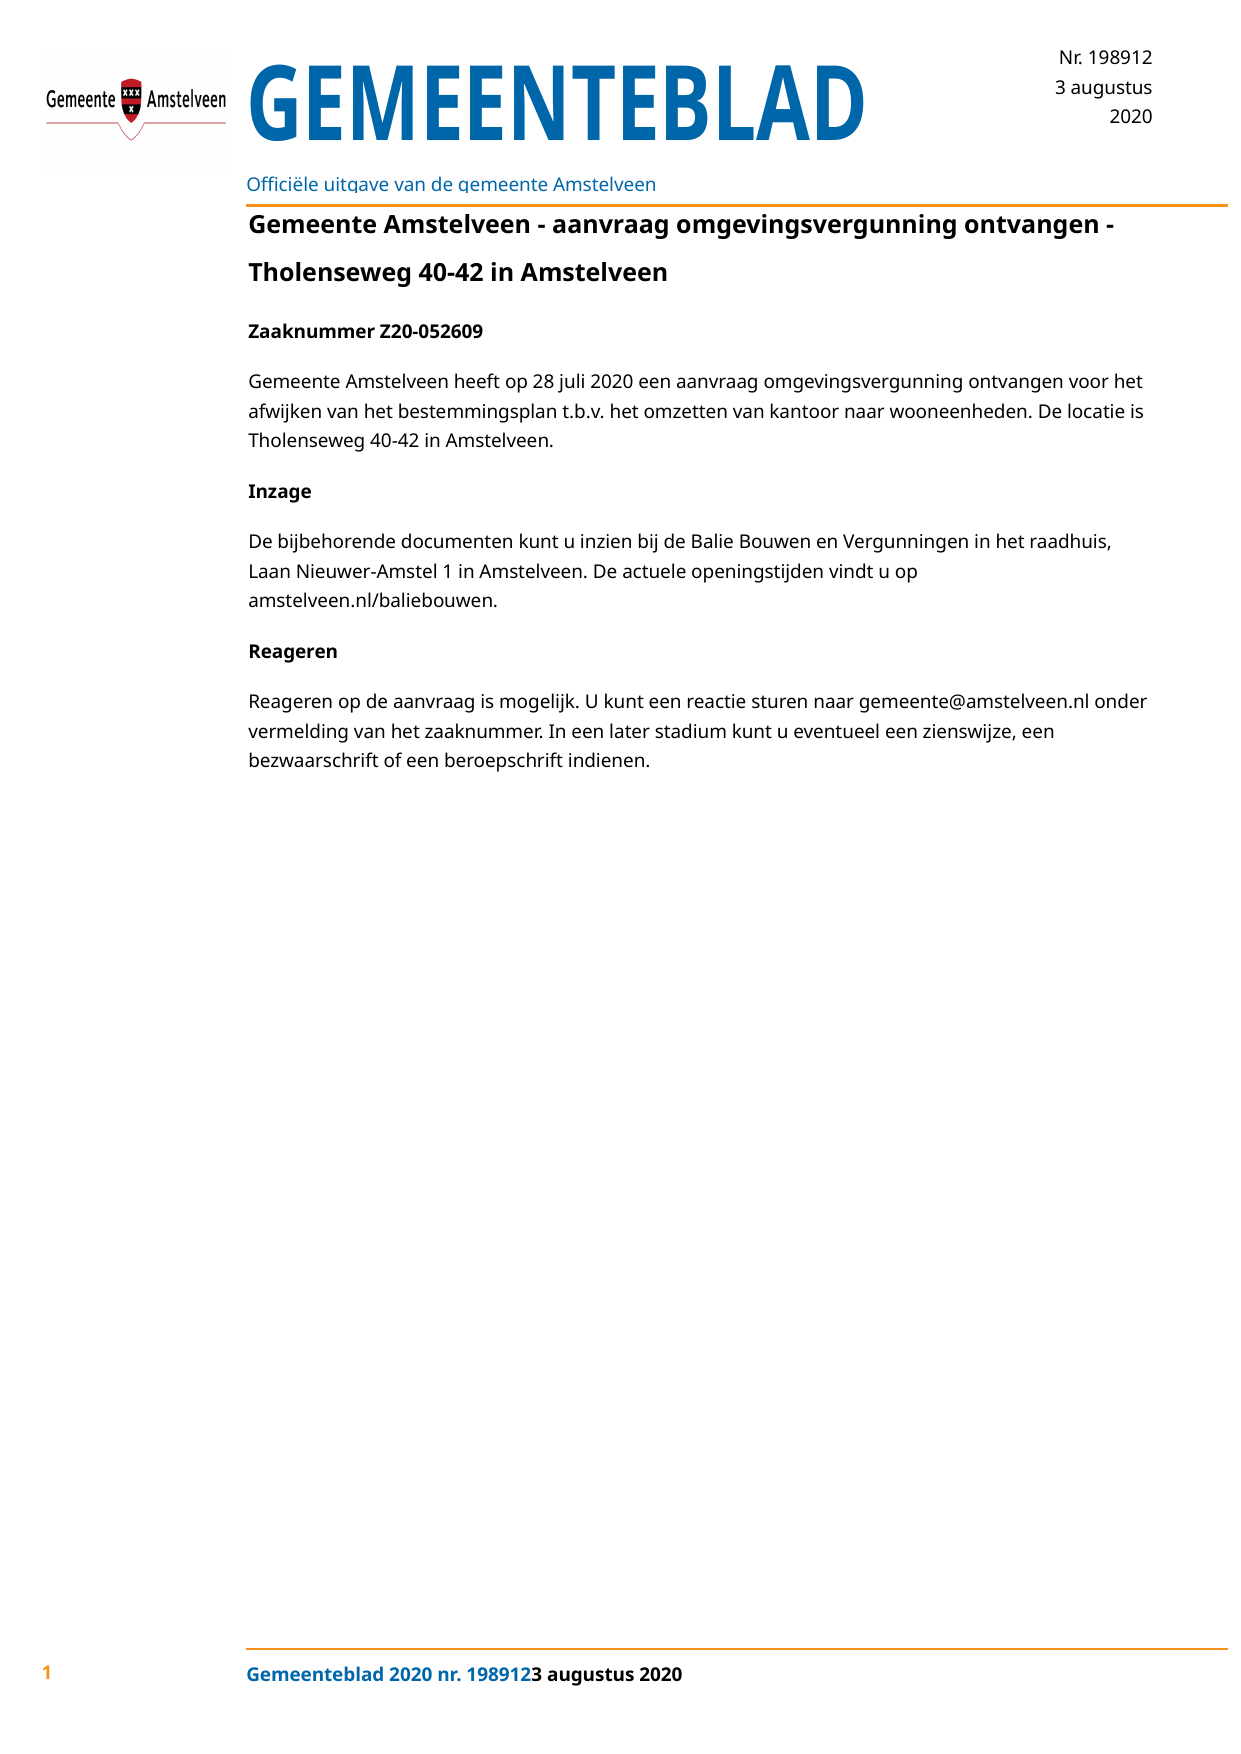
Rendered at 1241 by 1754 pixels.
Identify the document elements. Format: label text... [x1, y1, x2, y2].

text Reageren op de aanvraag is mogelijk. U kunt een reactie sturen naar gemeente@amstelveen.nl onder vermelding van het zaaknummer. In een later stadium kunt u eventueel een zienswijze, een bezwaarschrift of een beroepschrift indienen. [248, 688, 1152, 773]
text Gemeente Amstelveen heeft op 28 juli 2020 een aanvraag omgevingsvergunning ontvangen voor het afwijken van het bestemmingsplan t.b.v. het omzetten van kantoor naar wooneenheden. De locatie is Tholenseweg 40-42 in Amstelveen. [248, 368, 1152, 453]
text Gemeente Amstelveen - aanvraag omgevingsvergunning ontvangen - Tholenseweg 40-42 in Amstelveen [248, 207, 1152, 288]
text Reageren [248, 638, 1152, 664]
text De bijbehorende documenten kunt u inzien bij de Balie Bouwen en Vergunningen in het raadhuis, Laan Nieuwer-Amstel 1 in Amstelveen. De actuele openingstijden vindt u op amstelveen.nl/baliebouwen. [248, 528, 1152, 613]
text Inzage [248, 478, 1152, 504]
picture [41, 47, 231, 172]
text Zaaknummer Z20-052609 [248, 318, 1152, 344]
